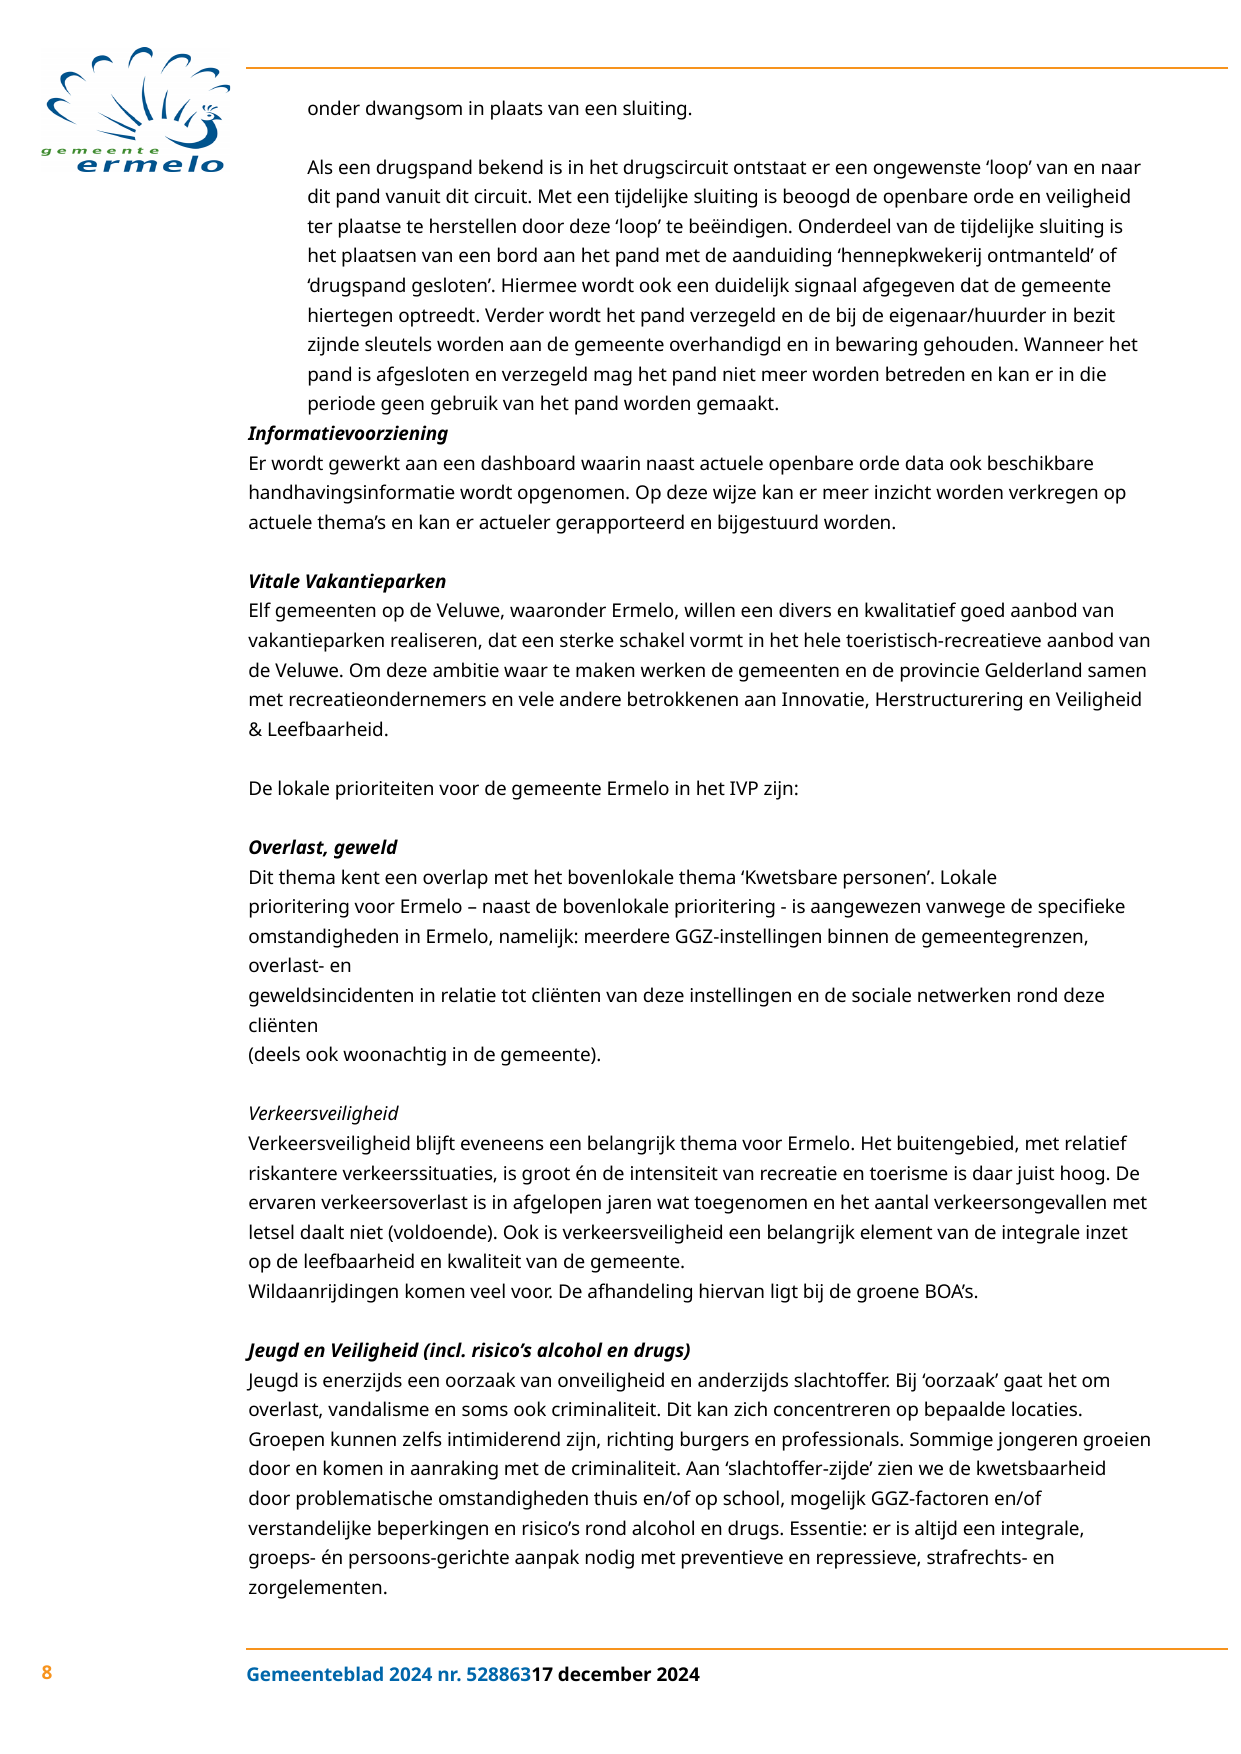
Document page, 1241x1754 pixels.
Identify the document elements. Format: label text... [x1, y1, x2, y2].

text Vitale Vakantieparken [248, 568, 1152, 594]
text Elf gemeenten op de Veluwe, waaronder Ermelo, willen een divers en kwalitatief goed aanbod van vakantieparken realiseren, dat een sterke schakel vormt in het hele toeristisch-recreatieve aanbod van de Veluwe. Om deze ambitie waar te maken werken de gemeenten en de provincie Gelderland samen met recreatieondernemers en vele andere betrokkenen aan Innovatie, Herstructurering en Veiligheid & Leefbaarheid. [248, 598, 1152, 742]
text prioritering voor Ermelo – naast de bovenlokale prioritering - is aangewezen vanwege de specifieke [248, 893, 1152, 919]
text Er wordt gewerkt aan een dashboard waarin naast actuele openbare orde data ook beschikbare handhavingsinformatie wordt opgenomen. Op deze wijze kan er meer inzicht worden verkregen op actuele thema’s en kan er actueler gerapporteerd en bijgestuurd worden. [248, 450, 1152, 535]
text omstandigheden in Ermelo, namelijk: meerdere GGZ-instellingen binnen de gemeentegrenzen, overlast- en [248, 923, 1152, 978]
list Als een drugspand bekend is in het drugscircuit ontstaat er een ongewenste ‘loop’ van en naar dit pand vanuit dit circuit. Met een tijdelijke sluiting is beoogd de openbare orde en veiligheid ter plaatse te herstellen door deze ‘loop’ te beëindigen. Onderdeel van de tijdelijke sluiting is het plaatsen van een bord aan het pand met de aanduiding ‘hennepkwekerij ontmanteld’ of ‘drugspand gesloten’. Hiermee wordt ook een duidelijk signaal afgegeven dat de gemeente hiertegen optreedt. Verder wordt het pand verzegeld en de bij de eigenaar/huurder in bezit zijnde sleutels worden aan de gemeente overhandigd en in bewaring gehouden. Wanneer het pand is afgesloten en verzegeld mag het pand niet meer worden betreden en kan er in die periode geen gebruik van het pand worden gemaakt. [248, 154, 1152, 416]
text Verkeersveiligheid [248, 1101, 1152, 1126]
picture [41, 47, 231, 172]
text geweldsincidenten in relatie tot cliënten van deze instellingen en de sociale netwerken rond deze cliënten [248, 982, 1152, 1038]
text Jeugd en Veiligheid (incl. risico’s alcohol en drugs) [248, 1337, 1152, 1363]
text (deels ook woonachtig in de gemeente). [248, 1041, 1152, 1067]
text Wildaanrijdingen komen veel voor. De afhandeling hiervan ligt bij de groene BOA’s. [248, 1278, 1152, 1304]
text Dit thema kent een overlap met het bovenlokale thema ‘Kwetsbare personen’. Lokale [248, 864, 1152, 890]
text Informatievoorziening [248, 420, 1152, 446]
list onder dwangsom in plaats van een sluiting. [248, 95, 1152, 121]
text Overlast, geweld [248, 834, 1152, 860]
text De lokale prioriteiten voor de gemeente Ermelo in het IVP zijn: [248, 775, 1152, 801]
text Jeugd is enerzijds een oorzaak van onveiligheid en anderzijds slachtoffer. Bij ‘oorzaak’ gaat het om overlast, vandalisme en soms ook criminaliteit. Dit kan zich concentreren op bepaalde locaties. Groepen kunnen zelfs intimiderend zijn, richting burgers en professionals. Sommige jongeren groeien door en komen in aanraking met de criminaliteit. Aan ‘slachtoffer-zijde’ zien we de kwetsbaarheid door problematische omstandigheden thuis en/of op school, mogelijk GGZ-factoren en/of verstandelijke beperkingen en risico’s rond alcohol en drugs. Essentie: er is altijd een integrale, groeps- én persoons-gerichte aanpak nodig met preventieve en repressieve, strafrechts- en zorgelementen. [248, 1367, 1152, 1600]
text Verkeersveiligheid blijft eveneens een belangrijk thema voor Ermelo. Het buitengebied, met relatief riskantere verkeerssituaties, is groot én de intensiteit van recreatie en toerisme is daar juist hoog. De ervaren verkeersoverlast is in afgelopen jaren wat toegenomen en het aantal verkeersongevallen met letsel daalt niet (voldoende). Ook is verkeersveiligheid een belangrijk element van de integrale inzet op de leefbaarheid en kwaliteit van de gemeente. [248, 1130, 1152, 1274]
